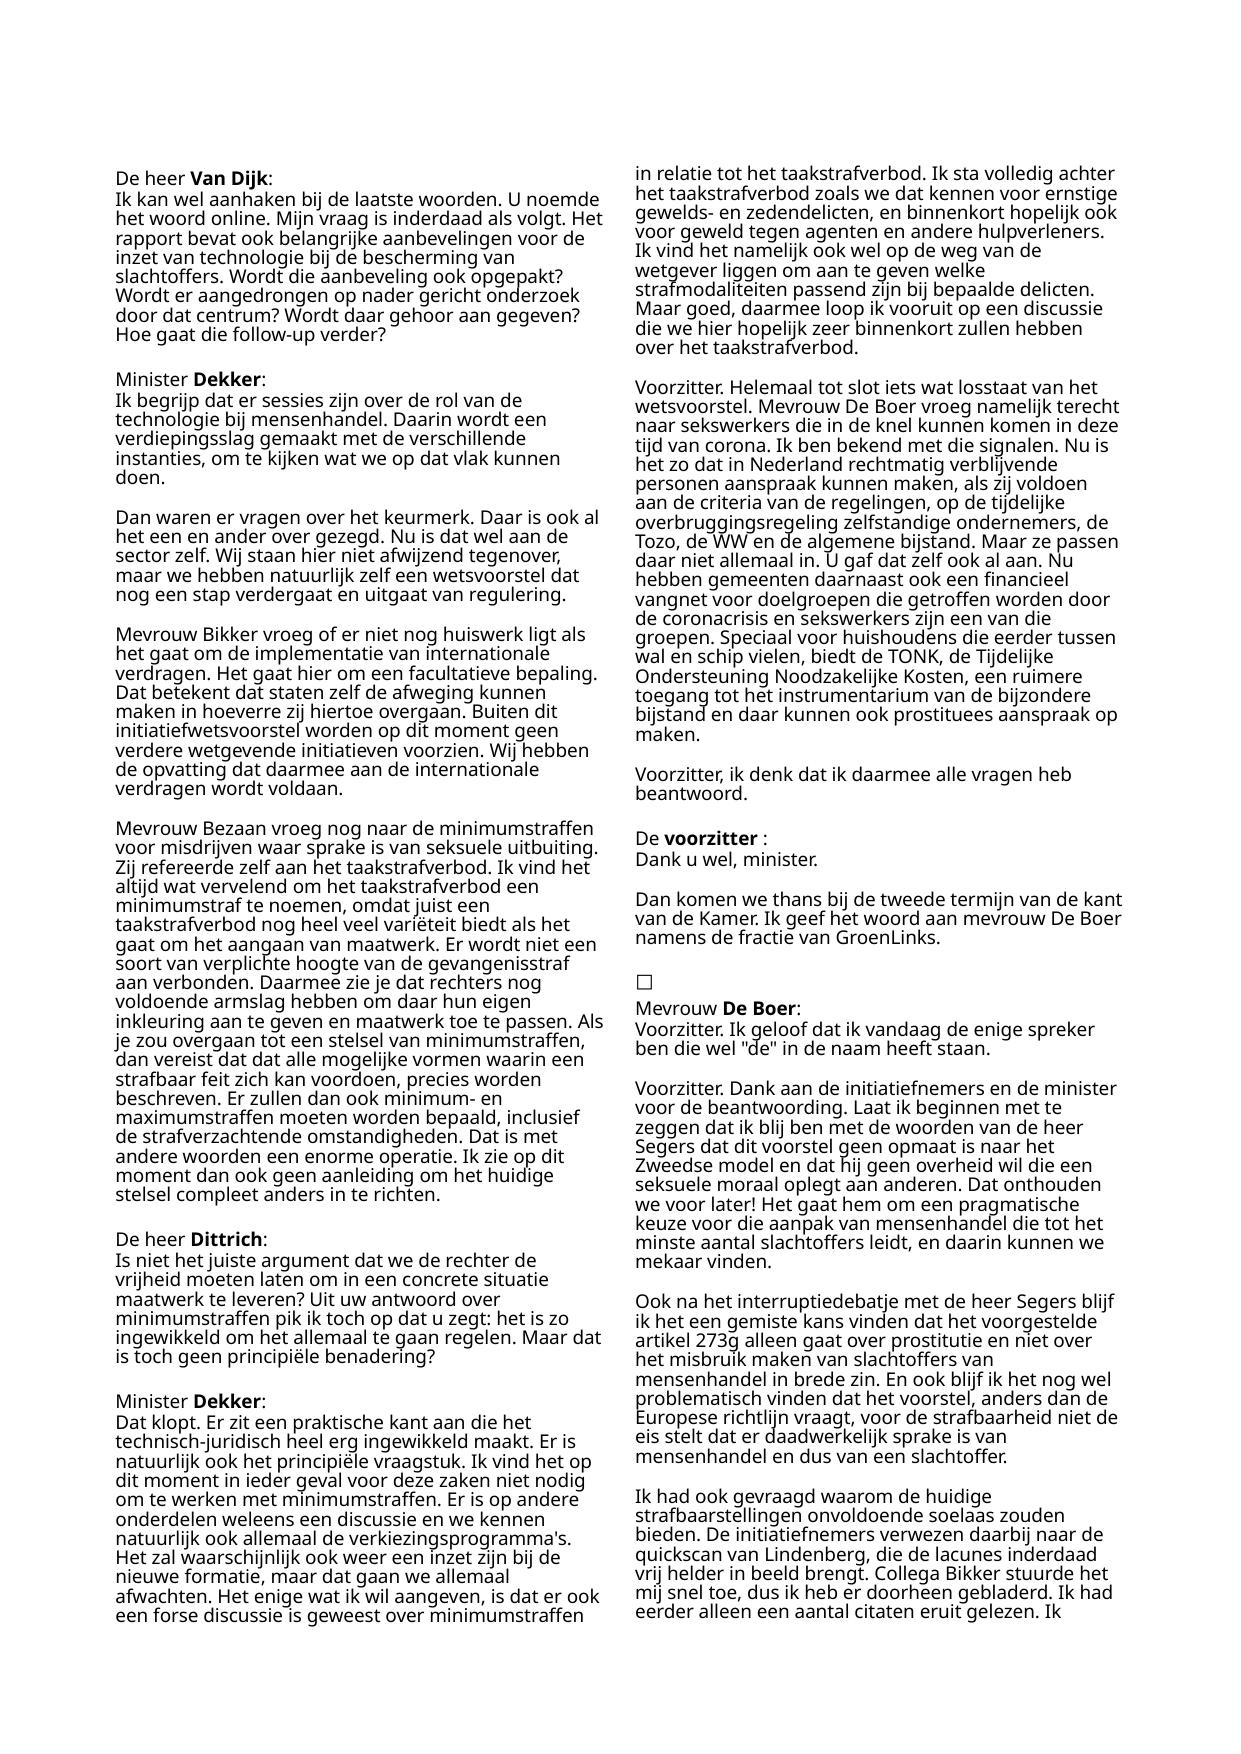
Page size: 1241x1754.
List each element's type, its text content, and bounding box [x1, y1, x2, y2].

text Voorzitter. Ik geloof dat ik vandaag de enige spreker ben die wel "de" in de naam heeft staan. [635, 1021, 1125, 1059]
text De heer Dittrich: [115, 1226, 605, 1252]
text Ik begrijp dat er sessies zijn over de rol van de technologie bij mensenhandel. Daarin wordt een verdiepingsslag gemaakt met de verschillende instanties, om te kijken wat we op dat vlak kunnen doen. [115, 392, 605, 488]
text Minister Dekker: [115, 366, 605, 392]
text Mevrouw Bikker vroeg of er niet nog huiswerk ligt als het gaat om de implementatie van internationale verdragen. Het gaat hier om een facultatieve bepaling. Dat betekent dat staten zelf de afweging kunnen maken in hoeverre zij hiertoe overgaan. Buiten dit initiatiefwetsvoorstel worden op dit moment geen verdere wetgevende initiatieven voorzien. Wij hebben de opvatting dat daarmee aan de internationale verdragen wordt voldaan. [115, 626, 605, 799]
text Mevrouw De Boer: [635, 995, 1125, 1021]
text Ik kan wel aanhaken bij de laatste woorden. U noemde het woord online. Mijn vraag is inderdaad als volgt. Het rapport bevat ook belangrijke aanbevelingen voor de inzet van technologie bij de bescherming van slachtoffers. Wordt die aanbeveling ook opgepakt? Wordt er aangedrongen op nader gericht onderzoek door dat centrum? Wordt daar gehoor aan gegeven? Hoe gaat die follow-up verder? [115, 191, 605, 345]
text ⬜ [635, 969, 1125, 995]
text Voorzitter. Dank aan de initiatiefnemers en de minister voor de beantwoording. Laat ik beginnen met te zeggen dat ik blij ben met de woorden van de heer Segers dat dit voorstel geen opmaat is naar het Zweedse model en dat hij geen overheid wil die een seksuele moraal oplegt aan anderen. Dat onthouden we voor later! Het gaat hem om een pragmatische keuze voor die aanpak van mensenhandel die tot het minste aantal slachtoffers leidt, en daarin kunnen we mekaar vinden. [635, 1080, 1125, 1273]
text Ik had ook gevraagd waarom de huidige strafbaarstellingen onvoldoende soelaas zouden bieden. De initiatiefnemers verwezen daarbij naar de quickscan van Lindenberg, die de lacunes inderdaad vrij helder in beeld brengt. Collega Bikker stuurde het mij snel toe, dus ik heb er doorheen gebladerd. Ik had eerder alleen een aantal citaten eruit gelezen. Ik [635, 1488, 1125, 1623]
text Dan waren er vragen over het keurmerk. Daar is ook al het een en ander over gezegd. Nu is dat wel aan de sector zelf. Wij staan hier niet afwijzend tegenover, maar we hebben natuurlijk zelf een wetsvoorstel dat nog een stap verdergaat en uitgaat van regulering. [115, 509, 605, 605]
text Minister Dekker: [115, 1388, 605, 1414]
text Dan komen we thans bij de tweede termijn van de kant van de Kamer. Ik geef het woord aan mevrouw De Boer namens de fractie van GroenLinks. [635, 891, 1125, 948]
text Mevrouw Bezaan vroeg nog naar de minimumstraffen voor misdrijven waar sprake is van seksuele uitbuiting. Zij refereerde zelf aan het taakstrafverbod. Ik vind het altijd wat vervelend om het taakstrafverbod een minimumstraf te noemen, omdat juist een taakstrafverbod nog heel veel variëteit biedt als het gaat om het aangaan van maatwerk. Er wordt niet een soort van verplichte hoogte van de gevangenisstraf aan verbonden. Daarmee zie je dat rechters nog voldoende armslag hebben om daar hun eigen inkleuring aan te geven en maatwerk toe te passen. Als je zou overgaan tot een stelsel van minimumstraffen, dan vereist dat dat alle mogelijke vormen waarin een strafbaar feit zich kan voordoen, precies worden beschreven. Er zullen dan ook minimum- en maximumstraffen moeten worden bepaald, inclusief de strafverzachtende omstandigheden. Dat is met andere woorden een enorme operatie. Ik zie op dit moment dan ook geen aanleiding om het huidige stelsel compleet anders in te richten. [115, 820, 605, 1206]
text Dat klopt. Er zit een praktische kant aan die het technisch-juridisch heel erg ingewikkeld maakt. Er is natuurlijk ook het principiële vraagstuk. Ik vind het op dit moment in ieder geval voor deze zaken niet nodig om te werken met minimumstraffen. Er is op andere onderdelen weleens een discussie en we kennen natuurlijk ook allemaal de verkiezingsprogramma's. Het zal waarschijnlijk ook weer een inzet zijn bij de nieuwe formatie, maar dat gaan we allemaal afwachten. Het enige wat ik wil aangeven, is dat er ook een forse discussie is geweest over minimumstraffen [115, 1414, 605, 1626]
text Is niet het juiste argument dat we de rechter de vrijheid moeten laten om in een concrete situatie maatwerk te leveren? Uit uw antwoord over minimumstraffen pik ik toch op dat u zegt: het is zo ingewikkeld om het allemaal te gaan regelen. Maar dat is toch geen principiële benadering? [115, 1252, 605, 1368]
text in relatie tot het taakstrafverbod. Ik sta volledig achter het taakstrafverbod zoals we dat kennen voor ernstige gewelds- en zedendelicten, en binnenkort hopelijk ook voor geweld tegen agenten en andere hulpverleners. Ik vind het namelijk ook wel op de weg van de wetgever liggen om aan te geven welke strafmodaliteiten passend zijn bij bepaalde delicten. Maar goed, daarmee loop ik vooruit op een discussie die we hier hopelijk zeer binnenkort zullen hebben over het taakstrafverbod. [635, 165, 1125, 358]
text Voorzitter. Helemaal tot slot iets wat losstaat van het wetsvoorstel. Mevrouw De Boer vroeg namelijk terecht naar sekswerkers die in de knel kunnen komen in deze tijd van corona. Ik ben bekend met die signalen. Nu is het zo dat in Nederland rechtmatig verblijvende personen aanspraak kunnen maken, als zij voldoen aan de criteria van de regelingen, op de tijdelijke overbruggingsregeling zelfstandige ondernemers, de Tozo, de WW en de algemene bijstand. Maar ze passen daar niet allemaal in. U gaf dat zelf ook al aan. Nu hebben gemeenten daarnaast ook een financieel vangnet voor doelgroepen die getroffen worden door de coronacrisis en sekswerkers zijn een van die groepen. Speciaal voor huishoudens die eerder tussen wal en schip vielen, biedt de TONK, de Tijdelijke Ondersteuning Noodzakelijke Kosten, een ruimere toegang tot het instrumentarium van de bijzondere bijstand en daar kunnen ook prostituees aanspraak op maken. [635, 379, 1125, 745]
text De heer Van Dijk: [115, 165, 605, 191]
text Voorzitter, ik denk dat ik daarmee alle vragen heb beantwoord. [635, 766, 1125, 804]
text Ook na het interruptiedebatje met de heer Segers blijf ik het een gemiste kans vinden dat het voorgestelde artikel 273g alleen gaat over prostitutie en niet over het misbruik maken van slachtoffers van mensenhandel in brede zin. En ook blijf ik het nog wel problematisch vinden dat het voorstel, anders dan de Europese richtlijn vraagt, voor de strafbaarheid niet de eis stelt dat er daadwerkelijk sprake is van mensenhandel en dus van een slachtoffer. [635, 1293, 1125, 1467]
text Dank u wel, minister. [635, 851, 1125, 870]
text De voorzitter : [635, 825, 1125, 851]
